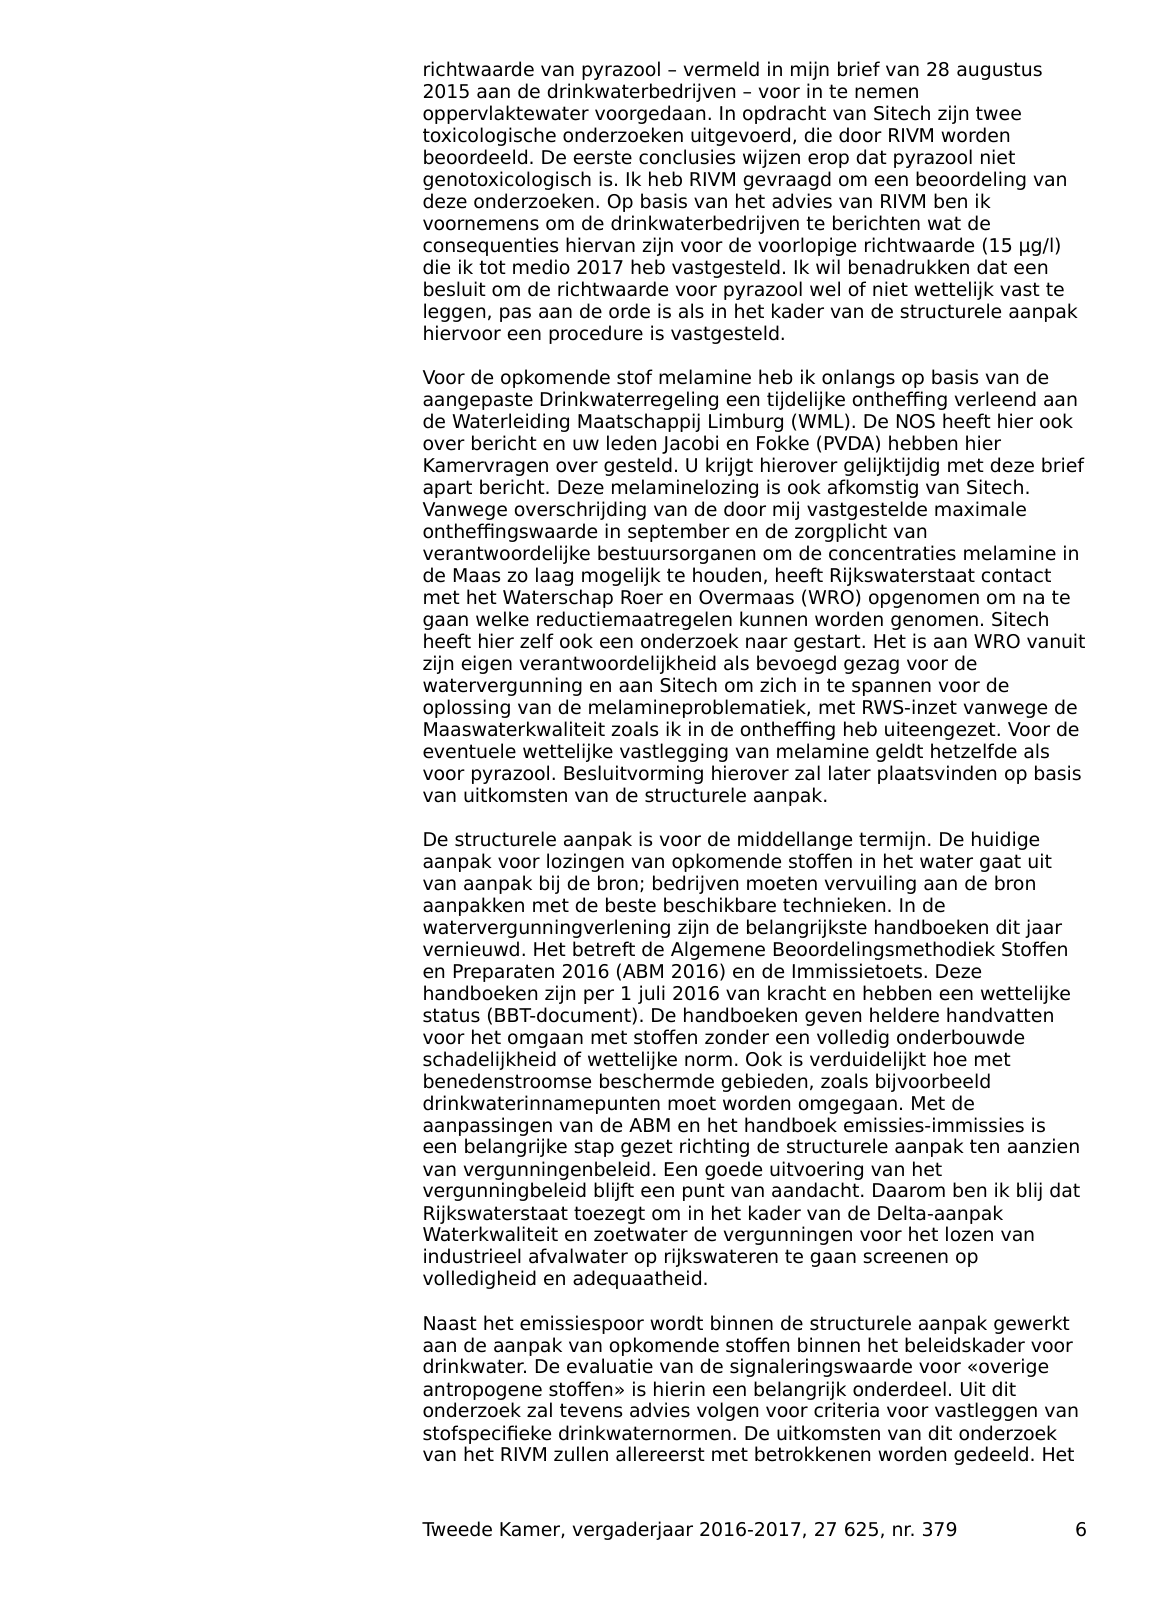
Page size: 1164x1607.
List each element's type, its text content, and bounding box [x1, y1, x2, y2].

text Voor de opkomende stof melamine heb ik onlangs op basis van de aangepaste Drinkwaterregeling een tijdelijke ontheffing verleend aan de Waterleiding Maatschappij Limburg (WML). De NOS heeft hier ook over bericht en uw leden Jacobi en Fokke (PVDA) hebben hier Kamervragen over gesteld. U krijgt hierover gelijktijdig met deze brief apart bericht. Deze melaminelozing is ook afkomstig van Sitech. Vanwege overschrijding van de door mij vastgestelde maximale ontheffingswaarde in september en de zorgplicht van verantwoordelijke bestuursorganen om de concentraties melamine in de Maas zo laag mogelijk te houden, heeft Rijkswaterstaat contact met het Waterschap Roer en Overmaas (WRO) opgenomen om na te gaan welke reductiemaatregelen kunnen worden genomen. Sitech heeft hier zelf ook een onderzoek naar gestart. Het is aan WRO vanuit zijn eigen verantwoordelijkheid als bevoegd gezag voor de watervergunning en aan Sitech om zich in te spannen voor de oplossing van de melamineproblematiek, met RWS-inzet vanwege de Maaswaterkwaliteit zoals ik in de ontheffing heb uiteengezet. Voor de eventuele wettelijke vastlegging van melamine geldt hetzelfde als voor pyrazool. Besluitvorming hierover zal later plaatsvinden op basis van uitkomsten van de structurele aanpak. [422, 367, 1087, 807]
text Naast het emissiespoor wordt binnen de structurele aanpak gewerkt aan de aanpak van opkomende stoffen binnen het beleidskader voor drinkwater. De evaluatie van de signaleringswaarde voor «overige antropogene stoffen» is hierin een belangrijk onderdeel. Uit dit onderzoek zal tevens advies volgen voor criteria voor vastleggen van stofspecifieke drinkwaternormen. De uitkomsten van dit onderzoek van het RIVM zullen allereerst met betrokkenen worden gedeeld. Het [422, 1312, 1087, 1466]
text De structurele aanpak is voor de middellange termijn. De huidige aanpak voor lozingen van opkomende stoffen in het water gaat uit van aanpak bij de bron; bedrijven moeten vervuiling aan de bron aanpakken met de beste beschikbare technieken. In de watervergunningverlening zijn de belangrijkste handboeken dit jaar vernieuwd. Het betreft de Algemene Beoordelingsmethodiek Stoffen en Preparaten 2016 (ABM 2016) en de Immissietoets. Deze handboeken zijn per 1 juli 2016 van kracht en hebben een wettelijke status (BBT-document). De handboeken geven heldere handvatten voor het omgaan met stoffen zonder een volledig onderbouwde schadelijkheid of wettelijke norm. Ook is verduidelijkt hoe met benedenstroomse beschermde gebieden, zoals bijvoorbeeld drinkwaterinnamepunten moet worden omgegaan. Met de aanpassingen van de ABM en het handboek emissies-immissies is een belangrijke stap gezet richting de structurele aanpak ten aanzien van vergunningenbeleid. Een goede uitvoering van het vergunningbeleid blijft een punt van aandacht. Daarom ben ik blij dat Rijkswaterstaat toezegt om in het kader van de Delta-aanpak Waterkwaliteit en zoetwater de vergunningen voor het lozen van industrieel afvalwater op rijkswateren te gaan screenen op volledigheid en adequaatheid. [422, 829, 1087, 1290]
text richtwaarde van pyrazool – vermeld in mijn brief van 28 augustus 2015 aan de drinkwaterbedrijven – voor in te nemen oppervlaktewater voorgedaan. In opdracht van Sitech zijn twee toxicologische onderzoeken uitgevoerd, die door RIVM worden beoordeeld. De eerste conclusies wijzen erop dat pyrazool niet genotoxicologisch is. Ik heb RIVM gevraagd om een beoordeling van deze onderzoeken. Op basis van het advies van RIVM ben ik voornemens om de drinkwaterbedrijven te berichten wat de consequenties hiervan zijn voor de voorlopige richtwaarde (15 µg/l) die ik tot medio 2017 heb vastgesteld. Ik wil benadrukken dat een besluit om de richtwaarde voor pyrazool wel of niet wettelijk vast te leggen, pas aan de orde is als in het kader van de structurele aanpak hiervoor een procedure is vastgesteld. [422, 59, 1087, 345]
